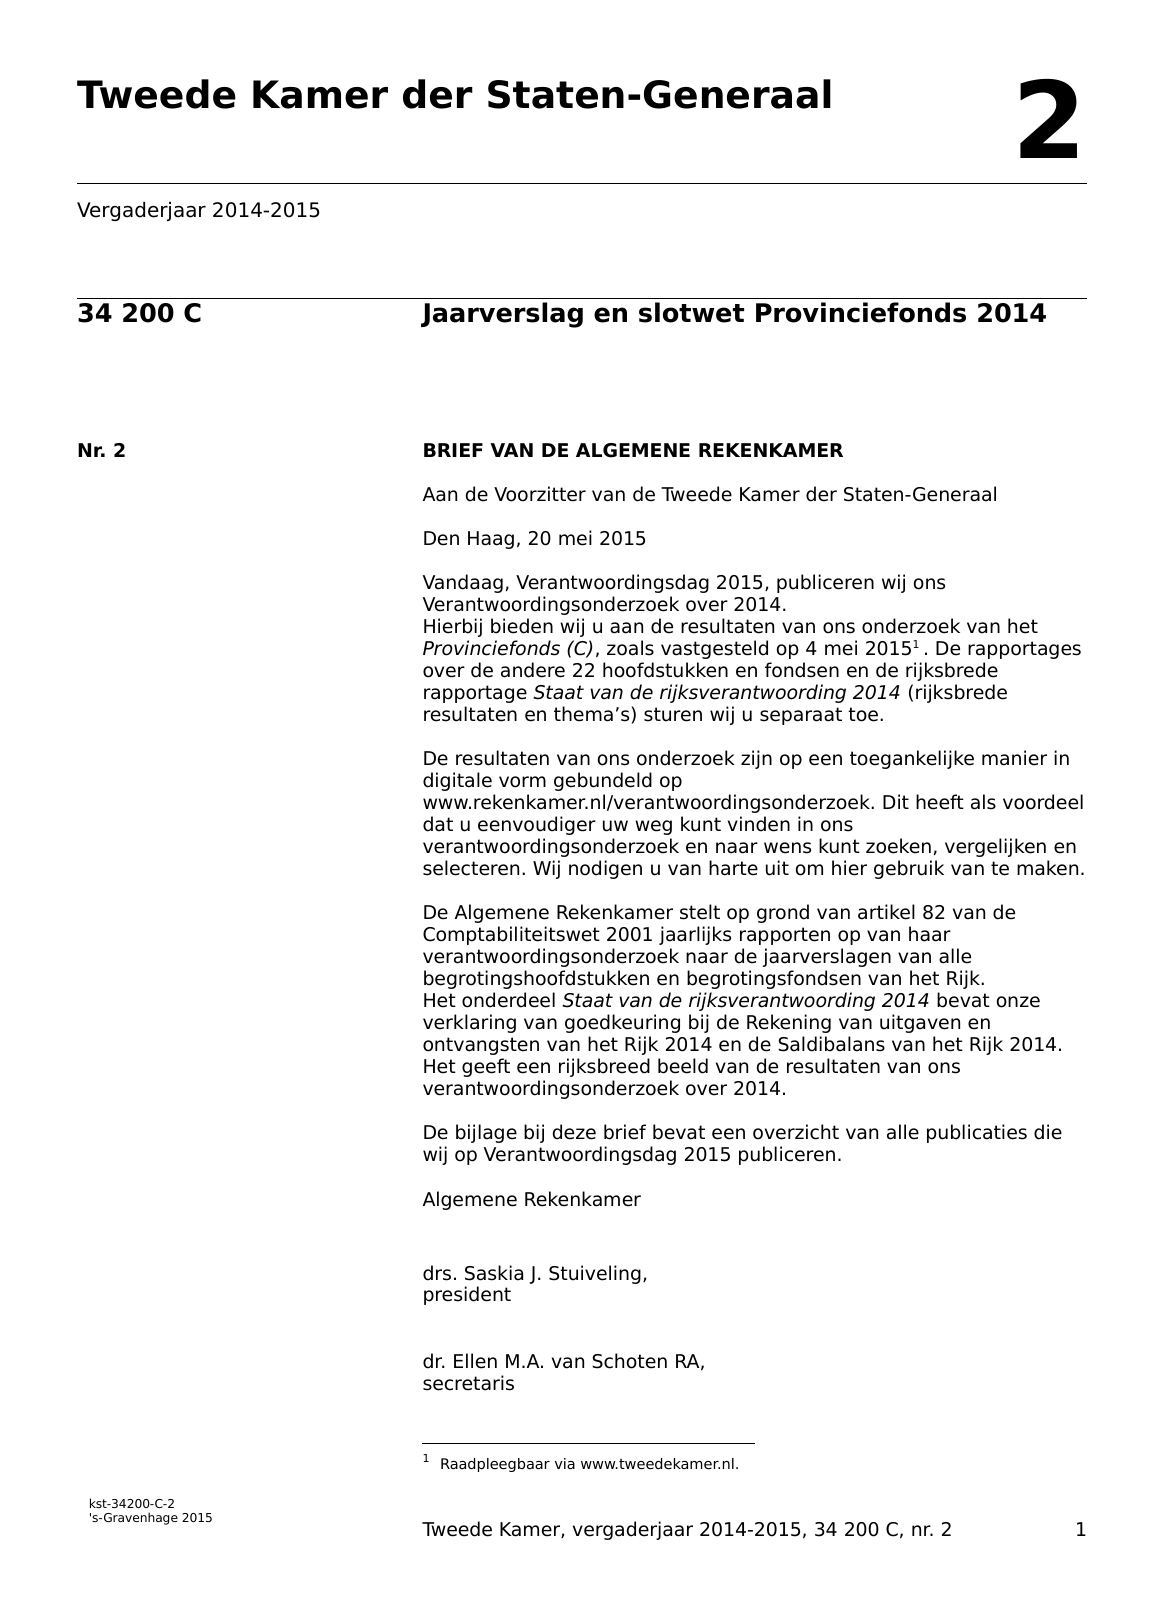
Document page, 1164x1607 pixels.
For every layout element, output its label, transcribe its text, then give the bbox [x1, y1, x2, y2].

text 's-Gravenhage 2015 [88, 1511, 323, 1525]
text Raadpleegbaar via www.tweedekamer.nl. [422, 1452, 1087, 1474]
subtitle Nr. 2 BRIEF VAN DE ALGEMENE REKENKAMER [77, 440, 1087, 462]
text De bijlage bij deze brief bevat een overzicht van alle publicaties die wij op Verantwoordingsdag 2015 publiceren. [422, 1122, 1087, 1166]
text dr. Ellen M.A. van Schoten RA, secretaris [422, 1328, 1087, 1394]
table_cell Vergaderjaar 2014-2015 [77, 184, 1087, 298]
text Hierbij bieden wij u aan de resultaten van ons onderzoek van het Provinciefonds (C), zoals vastgesteld op 4 mei 2015. De rapportages over de andere 22 hoofdstukken en fondsen en de rijksbrede rapportage Staat van de rijksverantwoording 2014 (rijksbrede resultaten en thema’s) sturen wij u separaat toe. [422, 616, 1087, 726]
text De resultaten van ons onderzoek zijn op een toegankelijke manier in digitale vorm gebundeld op www.rekenkamer.nl/verantwoordingsonderzoek. Dit heeft als voordeel dat u eenvoudiger uw weg kunt vinden in ons verantwoordingsonderzoek en naar wens kunt zoeken, vergelijken en selecteren. Wij nodigen u van harte uit om hier gebruik van te maken. [422, 748, 1087, 880]
subtitle 34 200 C Jaarverslag en slotwet Provinciefonds 2014 [77, 299, 1087, 329]
table_header Tweede Kamer der Staten-Generaal [77, 59, 886, 183]
text Het onderdeel Staat van de rijksverantwoording 2014 bevat onze verklaring van goedkeuring bij de Rekening van uitgaven en ontvangsten van het Rijk 2014 en de Saldibalans van het Rijk 2014. Het geeft een rijksbreed beeld van de resultaten van ons verantwoordingsonderzoek over 2014. [422, 990, 1087, 1100]
text drs. Saskia J. Stuiveling, president [422, 1240, 1087, 1306]
text De Algemene Rekenkamer stelt op grond van artikel 82 van de Comptabiliteitswet 2001 jaarlijks rapporten op van haar verantwoordingsonderzoek naar de jaarverslagen van alle begrotingshoofdstukken en begrotingsfondsen van het Rijk. [422, 902, 1087, 990]
table_header 2 [886, 59, 1087, 183]
text Aan de Voorzitter van de Tweede Kamer der Staten-Generaal [422, 484, 1087, 506]
text Vandaag, Verantwoordingsdag 2015, publiceren wij ons Verantwoordingsonderzoek over 2014. [422, 572, 1087, 616]
text kst-34200-C-2 [88, 1497, 323, 1511]
text Den Haag, 20 mei 2015 [422, 528, 1087, 550]
text Algemene Rekenkamer [422, 1188, 1087, 1210]
